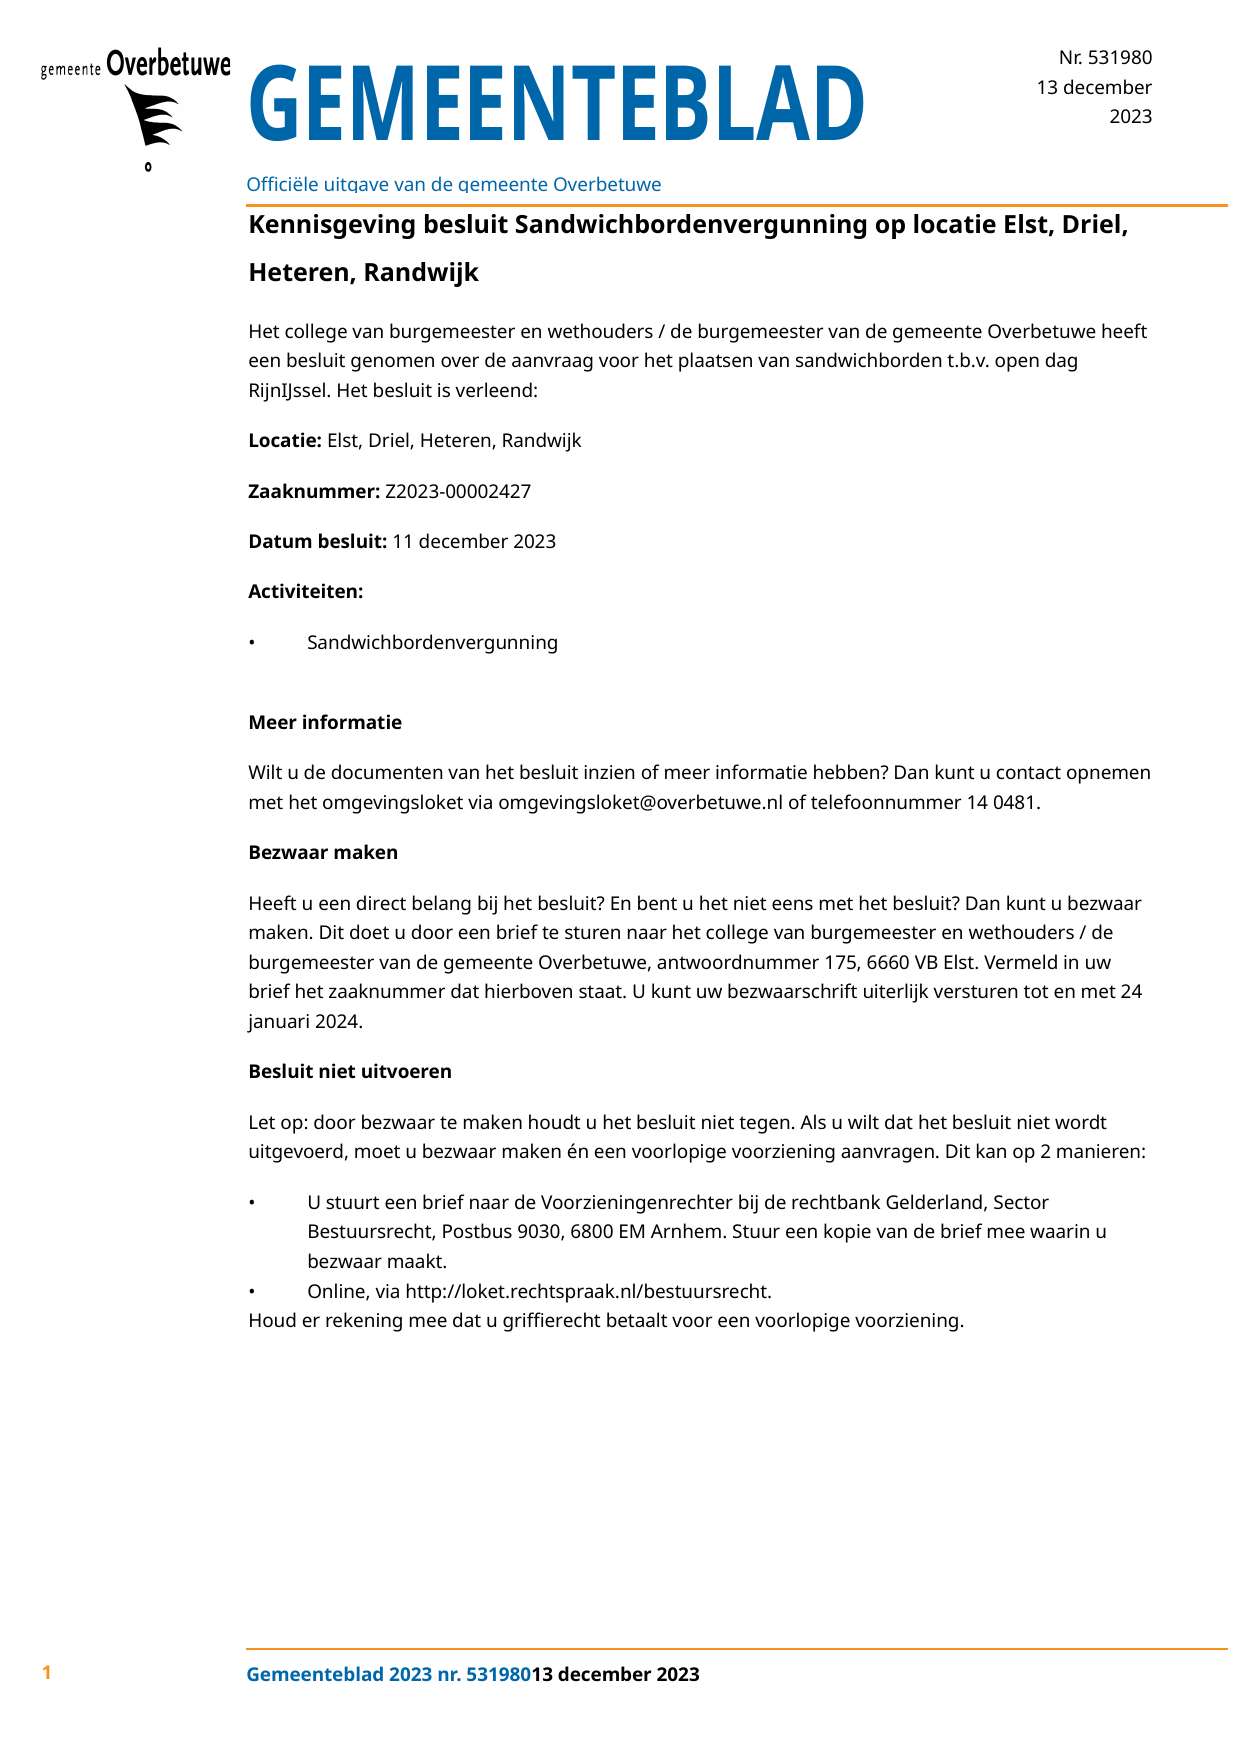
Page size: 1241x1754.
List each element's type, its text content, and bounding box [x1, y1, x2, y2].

text Houd er rekening mee dat u griffierecht betaalt voor een voorlopige voorziening. [248, 1307, 1152, 1333]
text Zaaknummer: Z2023-00002427 [248, 478, 1152, 504]
text Datum besluit: 11 december 2023 [248, 528, 1152, 554]
text Meer informatie [248, 709, 1152, 735]
list Online, via http://loket.rechtspraak.nl/bestuursrecht. [248, 1278, 1152, 1304]
text Wilt u de documenten van het besluit inzien of meer informatie hebben? Dan kunt u contact opnemen met het omgevingsloket via omgevingsloket@overbetuwe.nl of telefoonnummer 14 0481. [248, 759, 1152, 815]
text Let op: door bezwaar te maken houdt u het besluit niet tegen. Als u wilt dat het besluit niet wordt uitgevoerd, moet u bezwaar maken én een voorlopige voorziening aanvragen. Dit kan op 2 manieren: [248, 1109, 1152, 1164]
text Besluit niet uitvoeren [248, 1059, 1152, 1084]
text Locatie: Elst, Driel, Heteren, Randwijk [248, 427, 1152, 453]
list U stuurt een brief naar de Voorzieningenrechter bij de rechtbank Gelderland, Sector Bestuursrecht, Postbus 9030, 6800 EM Arnhem. Stuur een kopie van de brief mee waarin u bezwaar maakt. [248, 1189, 1152, 1274]
text Kennisgeving besluit Sandwichbordenvergunning op locatie Elst, Driel, Heteren, Randwijk [248, 207, 1152, 288]
list Sandwichbordenvergunning [248, 629, 1152, 655]
text Bezwaar maken [248, 839, 1152, 865]
picture [41, 47, 231, 172]
text Het college van burgemeester en wethouders / de burgemeester van de gemeente Overbetuwe heeft een besluit genomen over de aanvraag voor het plaatsen van sandwichborden t.b.v. open dag RijnIJssel. Het besluit is verleend: [248, 318, 1152, 403]
text Heeft u een direct belang bij het besluit? En bent u het niet eens met het besluit? Dan kunt u bezwaar maken. Dit doet u door een brief te sturen naar het college van burgemeester en wethouders / de burgemeester van de gemeente Overbetuwe, antwoordnummer 175, 6660 VB Elst. Vermeld in uw brief het zaaknummer dat hierboven staat. U kunt uw bezwaarschrift uiterlijk versturen tot en met 24 januari 2024. [248, 890, 1152, 1034]
text Activiteiten: [248, 579, 1152, 604]
